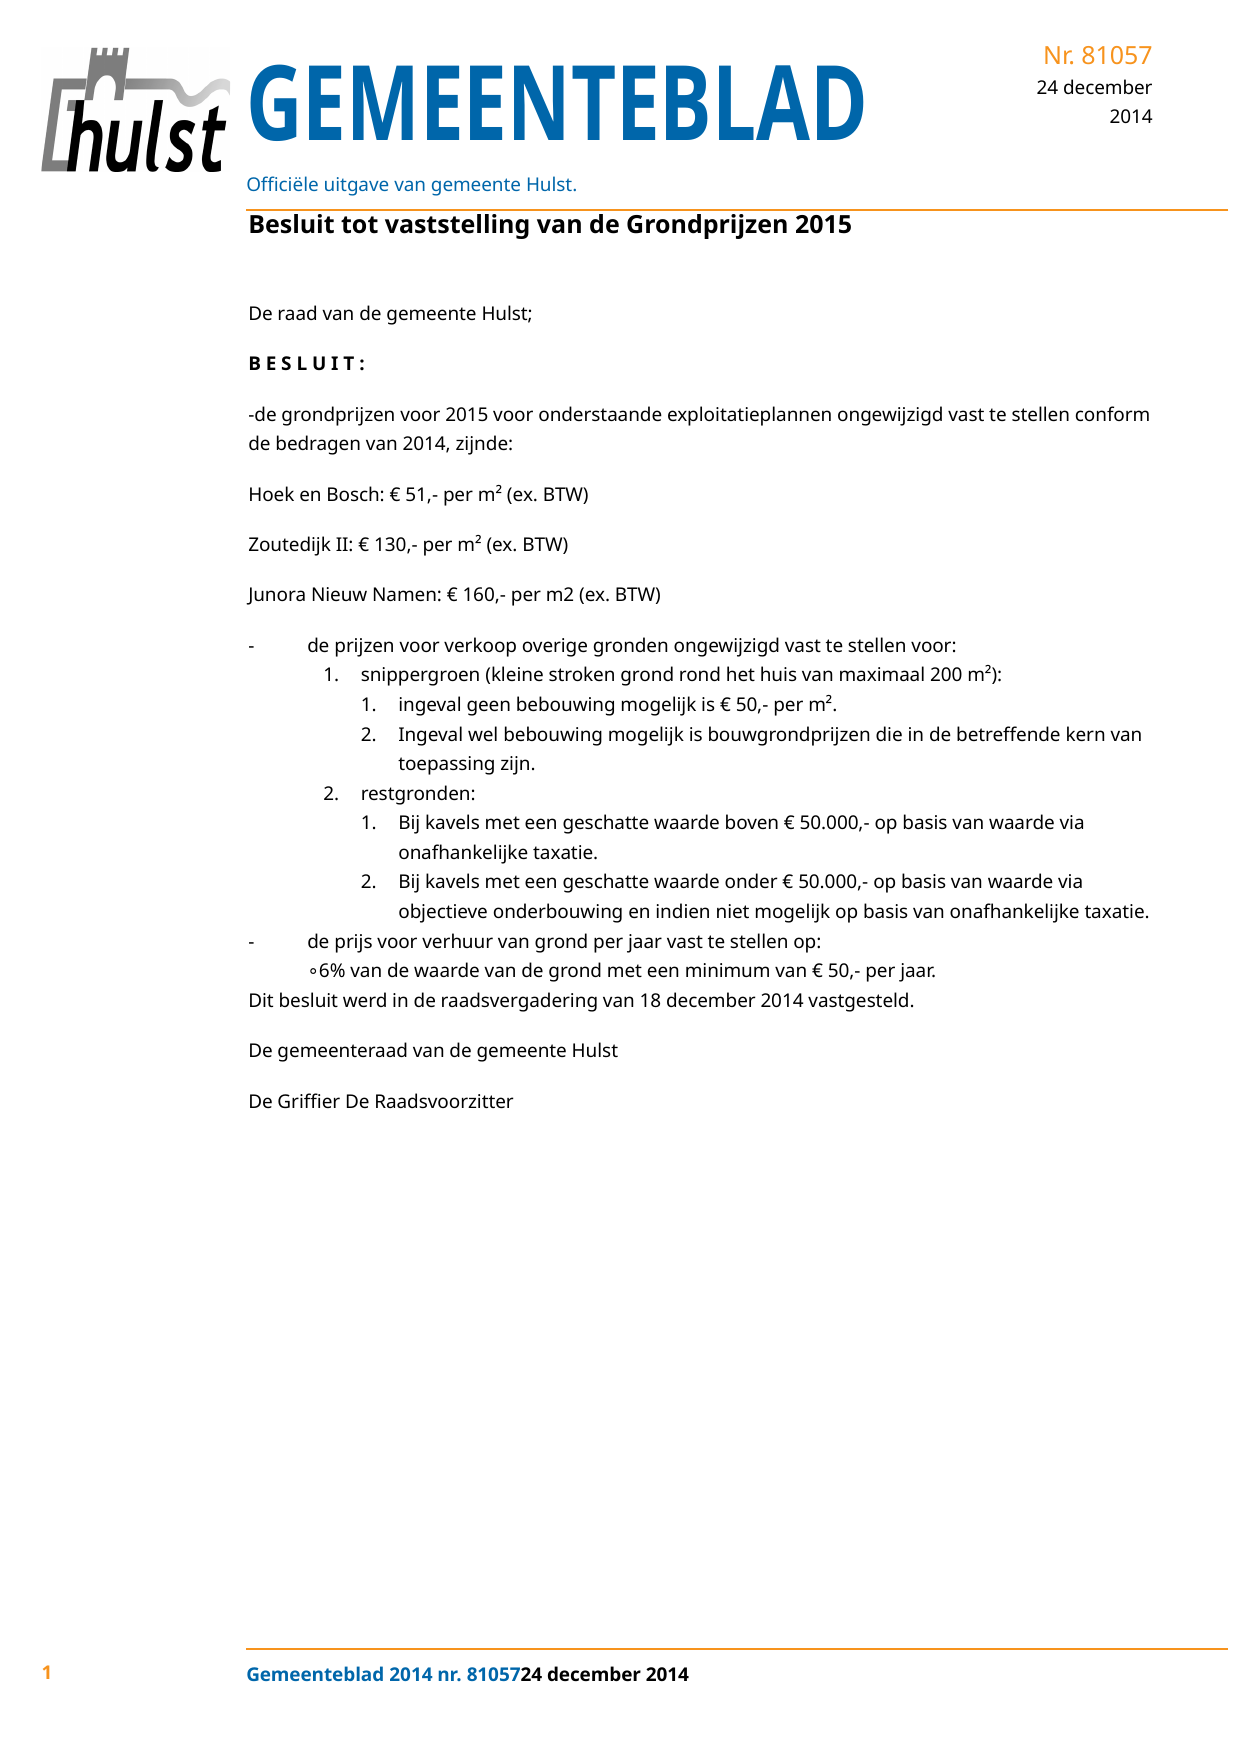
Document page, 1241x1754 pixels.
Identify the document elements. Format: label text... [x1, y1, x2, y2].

text Hoek en Bosch: € 51,- per m² (ex. BTW) [248, 481, 1152, 506]
text Zoutedijk II: € 130,- per m² (ex. BTW) [248, 531, 1152, 557]
text De gemeenteraad van de gemeente Hulst [248, 1037, 1152, 1063]
list restgronden: [323, 780, 1152, 806]
text Dit besluit werd in de raadsvergadering van 18 december 2014 vastgesteld. [248, 987, 1152, 1013]
text Besluit tot vaststelling van de Grondprijzen 2015 [248, 211, 1152, 241]
list de prijzen voor verkoop overige gronden ongewijzigd vast te stellen voor: [248, 632, 1152, 658]
text De raad van de gemeente Hulst; [248, 300, 1152, 326]
list ∘6% van de waarde van de grond met een minimum van € 50,- per jaar. [248, 957, 1152, 983]
list Ingeval wel bebouwing mogelijk is bouwgrondprijzen die in de betreffende kern van toepassing zijn. [361, 721, 1152, 776]
text De Griffier De Raadsvoorzitter [248, 1088, 1152, 1113]
list Bij kavels met een geschatte waarde boven € 50.000,- op basis van waarde via onafhankelijke taxatie. [361, 809, 1152, 865]
text Junora Nieuw Namen: € 160,- per m2 (ex. BTW) [248, 582, 1152, 607]
list Bij kavels met een geschatte waarde onder € 50.000,- op basis van waarde via objectieve onderbouwing en indien niet mogelijk op basis van onafhankelijke taxatie. [361, 869, 1152, 924]
list ingeval geen bebouwing mogelijk is € 50,- per m². [361, 691, 1152, 717]
text -de grondprijzen voor 2015 voor onderstaande exploitatieplannen ongewijzigd vast te stellen conform de bedragen van 2014, zijnde: [248, 401, 1152, 456]
list de prijs voor verhuur van grond per jaar vast te stellen op: [248, 928, 1152, 953]
picture [41, 47, 231, 172]
text B E S L U I T : [248, 350, 1152, 376]
list snippergroen (kleine stroken grond rond het huis van maximaal 200 m²): [323, 662, 1152, 687]
